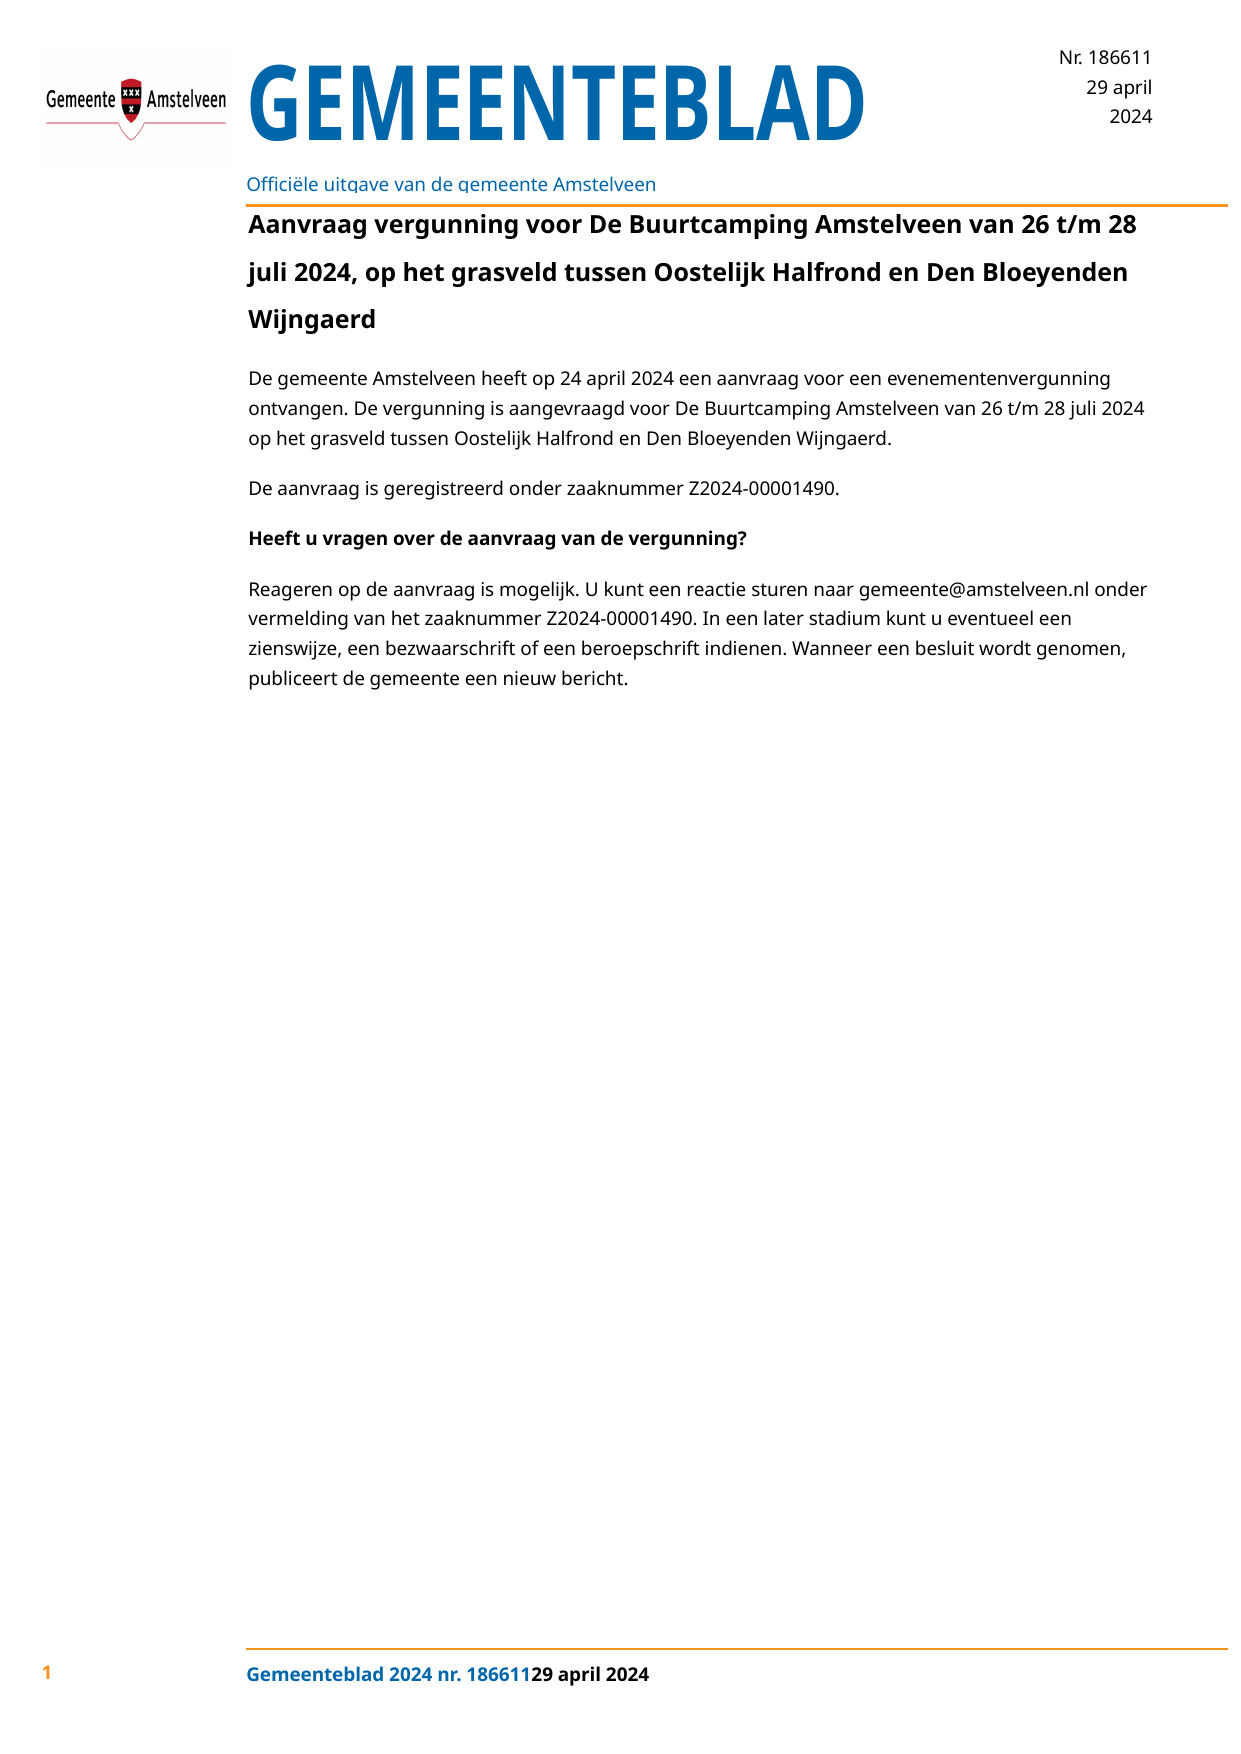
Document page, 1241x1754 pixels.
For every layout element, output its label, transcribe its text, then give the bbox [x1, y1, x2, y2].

picture [41, 47, 231, 172]
text Reageren op de aanvraag is mogelijk. U kunt een reactie sturen naar gemeente@amstelveen.nl onder vermelding van het zaaknummer Z2024-00001490. In een later stadium kunt u eventueel een zienswijze, een bezwaarschrift of een beroepschrift indienen. Wanneer een besluit wordt genomen, publiceert de gemeente een nieuw bericht. [248, 576, 1152, 690]
text De aanvraag is geregistreerd onder zaaknummer Z2024-00001490. [248, 475, 1152, 501]
text De gemeente Amstelveen heeft op 24 april 2024 een aanvraag voor een evenementenvergunning ontvangen. De vergunning is aangevraagd voor De Buurtcamping Amstelveen van 26 t/m 28 juli 2024 op het grasveld tussen Oostelijk Halfrond en Den Bloeyenden Wijngaerd. [248, 366, 1152, 450]
text Heeft u vragen over de aanvraag van de vergunning? [248, 526, 1152, 551]
text Aanvraag vergunning voor De Buurtcamping Amstelveen van 26 t/m 28 juli 2024, op het grasveld tussen Oostelijk Halfrond en Den Bloeyenden Wijngaerd [248, 207, 1152, 336]
